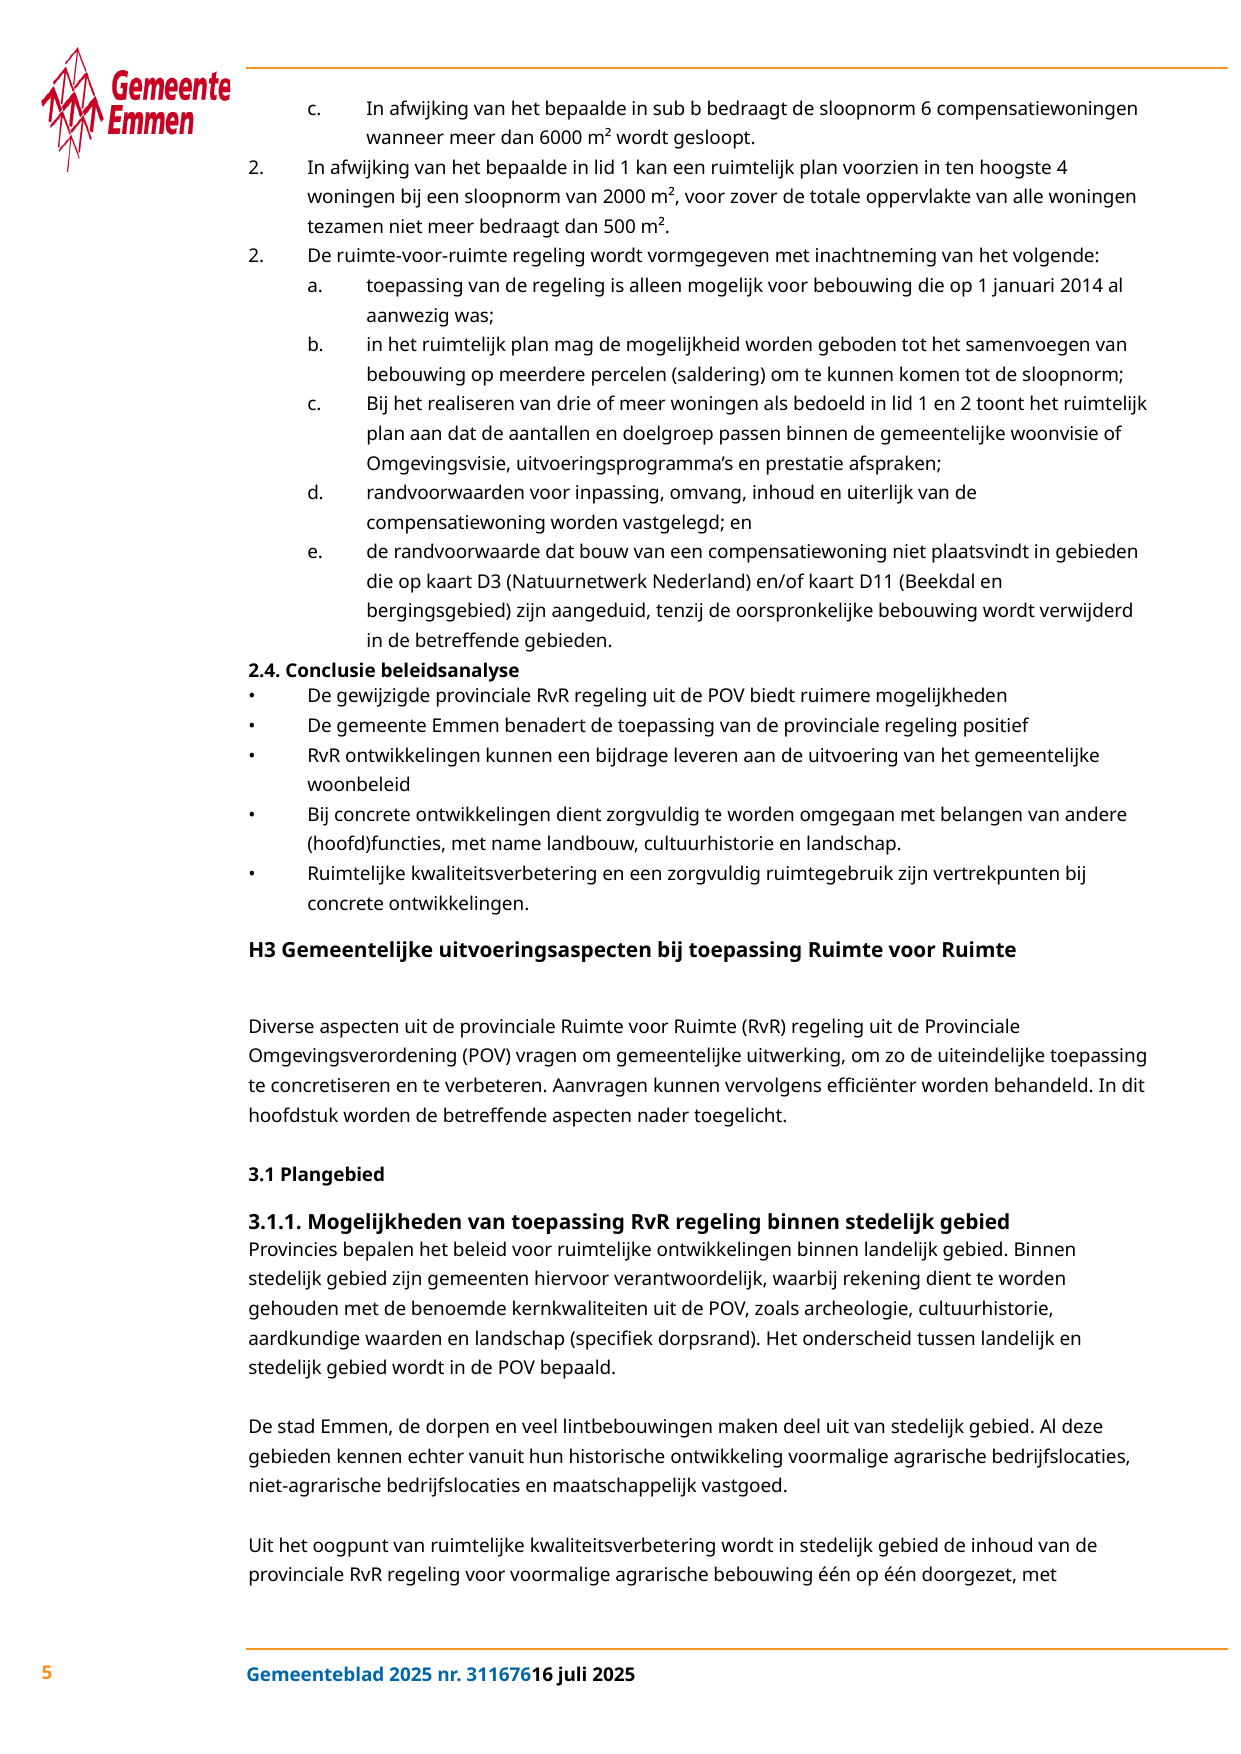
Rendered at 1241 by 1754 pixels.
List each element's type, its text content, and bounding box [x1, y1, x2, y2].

text De stad Emmen, de dorpen en veel lintbebouwingen maken deel uit van stedelijk gebied. Al deze gebieden kennen echter vanuit hun historische ontwikkeling voormalige agrarische bedrijfslocaties, niet-agrarische bedrijfslocaties en maatschappelijk vastgoed. [248, 1413, 1152, 1498]
list In afwijking van het bepaalde in sub b bedraagt de sloopnorm 6 compensatiewoningen wanneer meer dan 6000 m² wordt gesloopt. [307, 95, 1152, 150]
list Bij concrete ontwikkelingen dient zorgvuldig te worden omgegaan met belangen van andere (hoofd)functies, met name landbouw, cultuurhistorie en landschap. [248, 801, 1152, 856]
list Bij het realiseren van drie of meer woningen als bedoeld in lid 1 en 2 toont het ruimtelijk plan aan dat de aantallen en doelgroep passen binnen de gemeentelijke woonvisie of Omgevingsvisie, uitvoeringsprogramma’s en prestatie afspraken; [307, 391, 1152, 476]
list de randvoorwaarde dat bouw van een compensatiewoning niet plaatsvindt in gebieden die op kaart D3 (Natuurnetwerk Nederland) en/of kaart D11 (Beekdal en bergingsgebied) zijn aangeduid, tenzij de oorspronkelijke bebouwing wordt verwijderd in de betreffende gebieden. [307, 538, 1152, 653]
text 2.4. Conclusie beleidsanalyse [248, 657, 1152, 683]
list De gemeente Emmen benadert de toepassing van de provinciale regeling positief [248, 712, 1152, 738]
text 3.1 Plangebied [248, 1161, 1152, 1187]
text H3 Gemeentelijke uitvoeringsaspecten bij toepassing Ruimte voor Ruimte [248, 935, 1152, 964]
text Uit het oogpunt van ruimtelijke kwaliteitsverbetering wordt in stedelijk gebied de inhoud van de provinciale RvR regeling voor voormalige agrarische bebouwing één op één doorgezet, met [248, 1532, 1152, 1587]
list De ruimte-voor-ruimte regeling wordt vormgegeven met inachtneming van het volgende: [248, 243, 1152, 268]
list Ruimtelijke kwaliteitsverbetering en een zorgvuldig ruimtegebruik zijn vertrekpunten bij concrete ontwikkelingen. [248, 860, 1152, 915]
list in het ruimtelijk plan mag de mogelijkheid worden geboden tot het samenvoegen van bebouwing op meerdere percelen (saldering) om te kunnen komen tot de sloopnorm; [307, 331, 1152, 387]
picture [41, 47, 231, 172]
text Diverse aspecten uit de provinciale Ruimte voor Ruimte (RvR) regeling uit de Provinciale Omgevingsverordening (POV) vragen om gemeentelijke uitwerking, om zo de uiteindelijke toepassing te concretiseren en te verbeteren. Aanvragen kunnen vervolgens efficiënter worden behandeld. In dit hoofdstuk worden de betreffende aspecten nader toegelicht. [248, 1013, 1152, 1127]
list RvR ontwikkelingen kunnen een bijdrage leveren aan de uitvoering van het gemeentelijke woonbeleid [248, 742, 1152, 797]
list randvoorwaarden voor inpassing, omvang, inhoud en uiterlijk van de compensatiewoning worden vastgelegd; en [307, 479, 1152, 535]
list De gewijzigde provinciale RvR regeling uit de POV biedt ruimere mogelijkheden [248, 683, 1152, 708]
text 3.1.1. Mogelijkheden van toepassing RvR regeling binnen stedelijk gebied [248, 1207, 1152, 1236]
text Provincies bepalen het beleid voor ruimtelijke ontwikkelingen binnen landelijk gebied. Binnen stedelijk gebied zijn gemeenten hiervoor verantwoordelijk, waarbij rekening dient te worden gehouden met de benoemde kernkwaliteiten uit de POV, zoals archeologie, cultuurhistorie, aardkundige waarden en landschap (specifiek dorpsrand). Het onderscheid tussen landelijk en stedelijk gebied wordt in de POV bepaald. [248, 1236, 1152, 1380]
list toepassing van de regeling is alleen mogelijk voor bebouwing die op 1 januari 2014 al aanwezig was; [307, 272, 1152, 328]
list In afwijking van het bepaalde in lid 1 kan een ruimtelijk plan voorzien in ten hoogste 4 woningen bij een sloopnorm van 2000 m², voor zover de totale oppervlakte van alle woningen tezamen niet meer bedraagt dan 500 m². [248, 154, 1152, 239]
